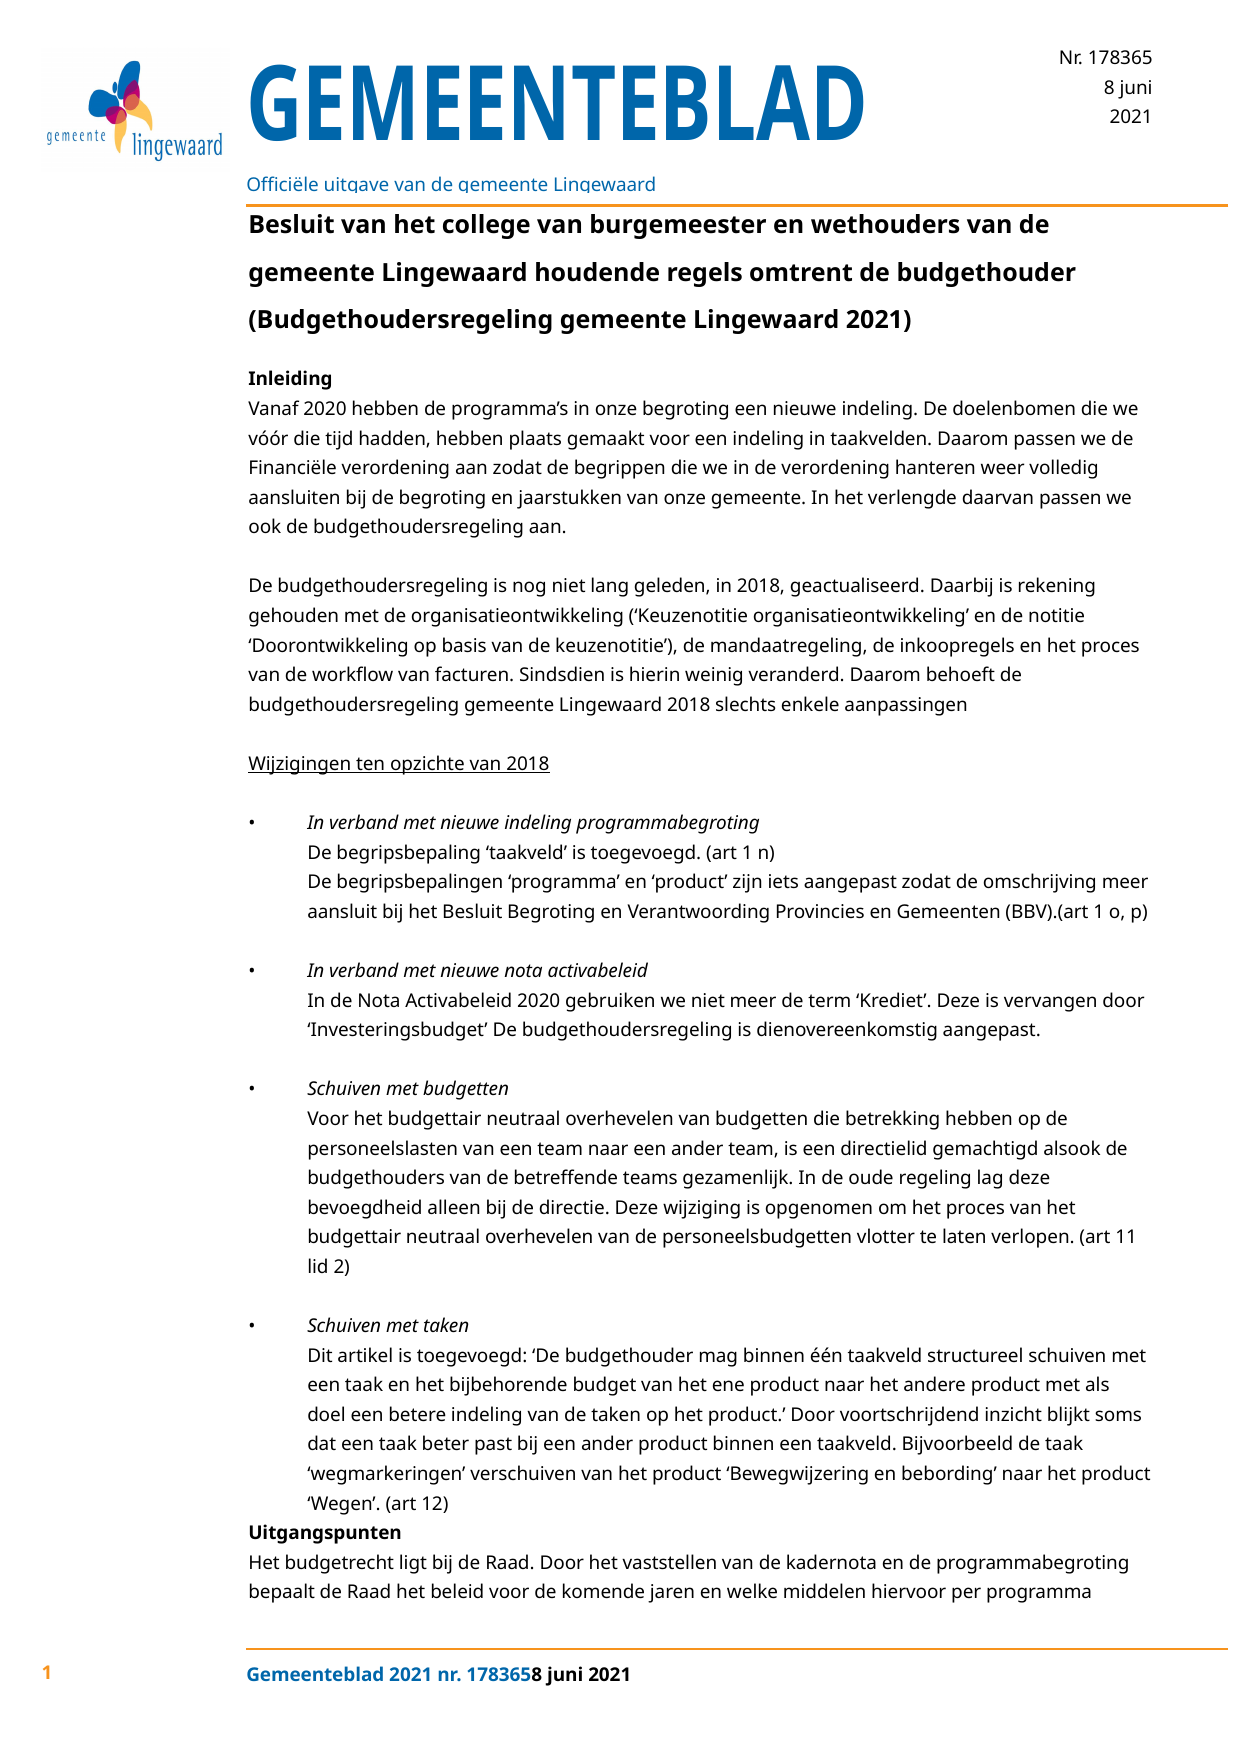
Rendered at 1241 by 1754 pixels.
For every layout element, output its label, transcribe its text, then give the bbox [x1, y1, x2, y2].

text Besluit van het college van burgemeester en wethouders van de gemeente Lingewaard houdende regels omtrent de budgethouder (Budgethoudersregeling gemeente Lingewaard 2021) [248, 207, 1152, 336]
text Inleiding [248, 366, 1152, 391]
picture [41, 47, 231, 172]
list Voor het budgettair neutraal overhevelen van budgetten die betrekking hebben op de personeelslasten van een team naar een ander team, is een directielid gemachtigd alsook de budgethouders van de betreffende teams gezamenlijk. In de oude regeling lag deze bevoegdheid alleen bij de directie. Deze wijziging is opgenomen om het proces van het budgettair neutraal overhevelen van de personeelsbudgetten vlotter te laten verlopen. (art 11 lid 2) [248, 1105, 1152, 1279]
list In verband met nieuwe nota activabeleid [248, 957, 1152, 983]
list In de Nota Activabeleid 2020 gebruiken we niet meer de term ‘Krediet’. Deze is vervangen door ‘Investeringsbudget’ De budgethoudersregeling is dienovereenkomstig aangepast. [248, 987, 1152, 1042]
text Vanaf 2020 hebben de programma’s in onze begroting een nieuwe indeling. De doelenbomen die we vóór die tijd hadden, hebben plaats gemaakt voor een indeling in taakvelden. Daarom passen we de Financiële verordening aan zodat de begrippen die we in de verordening hanteren weer volledig aansluiten bij de begroting en jaarstukken van onze gemeente. In het verlengde daarvan passen we ook de budgethoudersregeling aan. [248, 395, 1152, 539]
text Het budgetrecht ligt bij de Raad. Door het vaststellen van de kadernota en de programmabegroting bepaalt de Raad het beleid voor de komende jaren en welke middelen hiervoor per programma [248, 1549, 1152, 1604]
list De begripsbepaling ‘taakveld’ is toegevoegd. (art 1 n) [248, 839, 1152, 864]
text De budgethoudersregeling is nog niet lang geleden, in 2018, geactualiseerd. Daarbij is rekening gehouden met de organisatieontwikkeling (‘Keuzenotitie organisatieontwikkeling’ en de notitie ‘Doorontwikkeling op basis van de keuzenotitie’), de mandaatregeling, de inkoopregels en het proces van de workflow van facturen. Sindsdien is hierin weinig veranderd. Daarom behoeft de budgethoudersregeling gemeente Lingewaard 2018 slechts enkele aanpassingen [248, 573, 1152, 717]
text Uitgangspunten [248, 1519, 1152, 1545]
text Wijzigingen ten opzichte van 2018 [248, 750, 1152, 776]
list Schuiven met taken [248, 1312, 1152, 1338]
list De begripsbepalingen ‘programma’ en ‘product’ zijn iets aangepast zodat de omschrijving meer aansluit bij het Besluit Begroting en Verantwoording Provincies en Gemeenten (BBV).(art 1 o, p) [248, 868, 1152, 924]
list In verband met nieuwe indeling programmabegroting [248, 809, 1152, 835]
list Schuiven met budgetten [248, 1076, 1152, 1101]
list Dit artikel is toegevoegd: ‘De budgethouder mag binnen één taakveld structureel schuiven met een taak en het bijbehorende budget van het ene product naar het andere product met als doel een betere indeling van de taken op het product.’ Door voortschrijdend inzicht blijkt soms dat een taak beter past bij een ander product binnen een taakveld. Bijvoorbeeld de taak ‘wegmarkeringen’ verschuiven van het product ‘Bewegwijzering en bebording’ naar het product ‘Wegen’. (art 12) [248, 1342, 1152, 1515]
